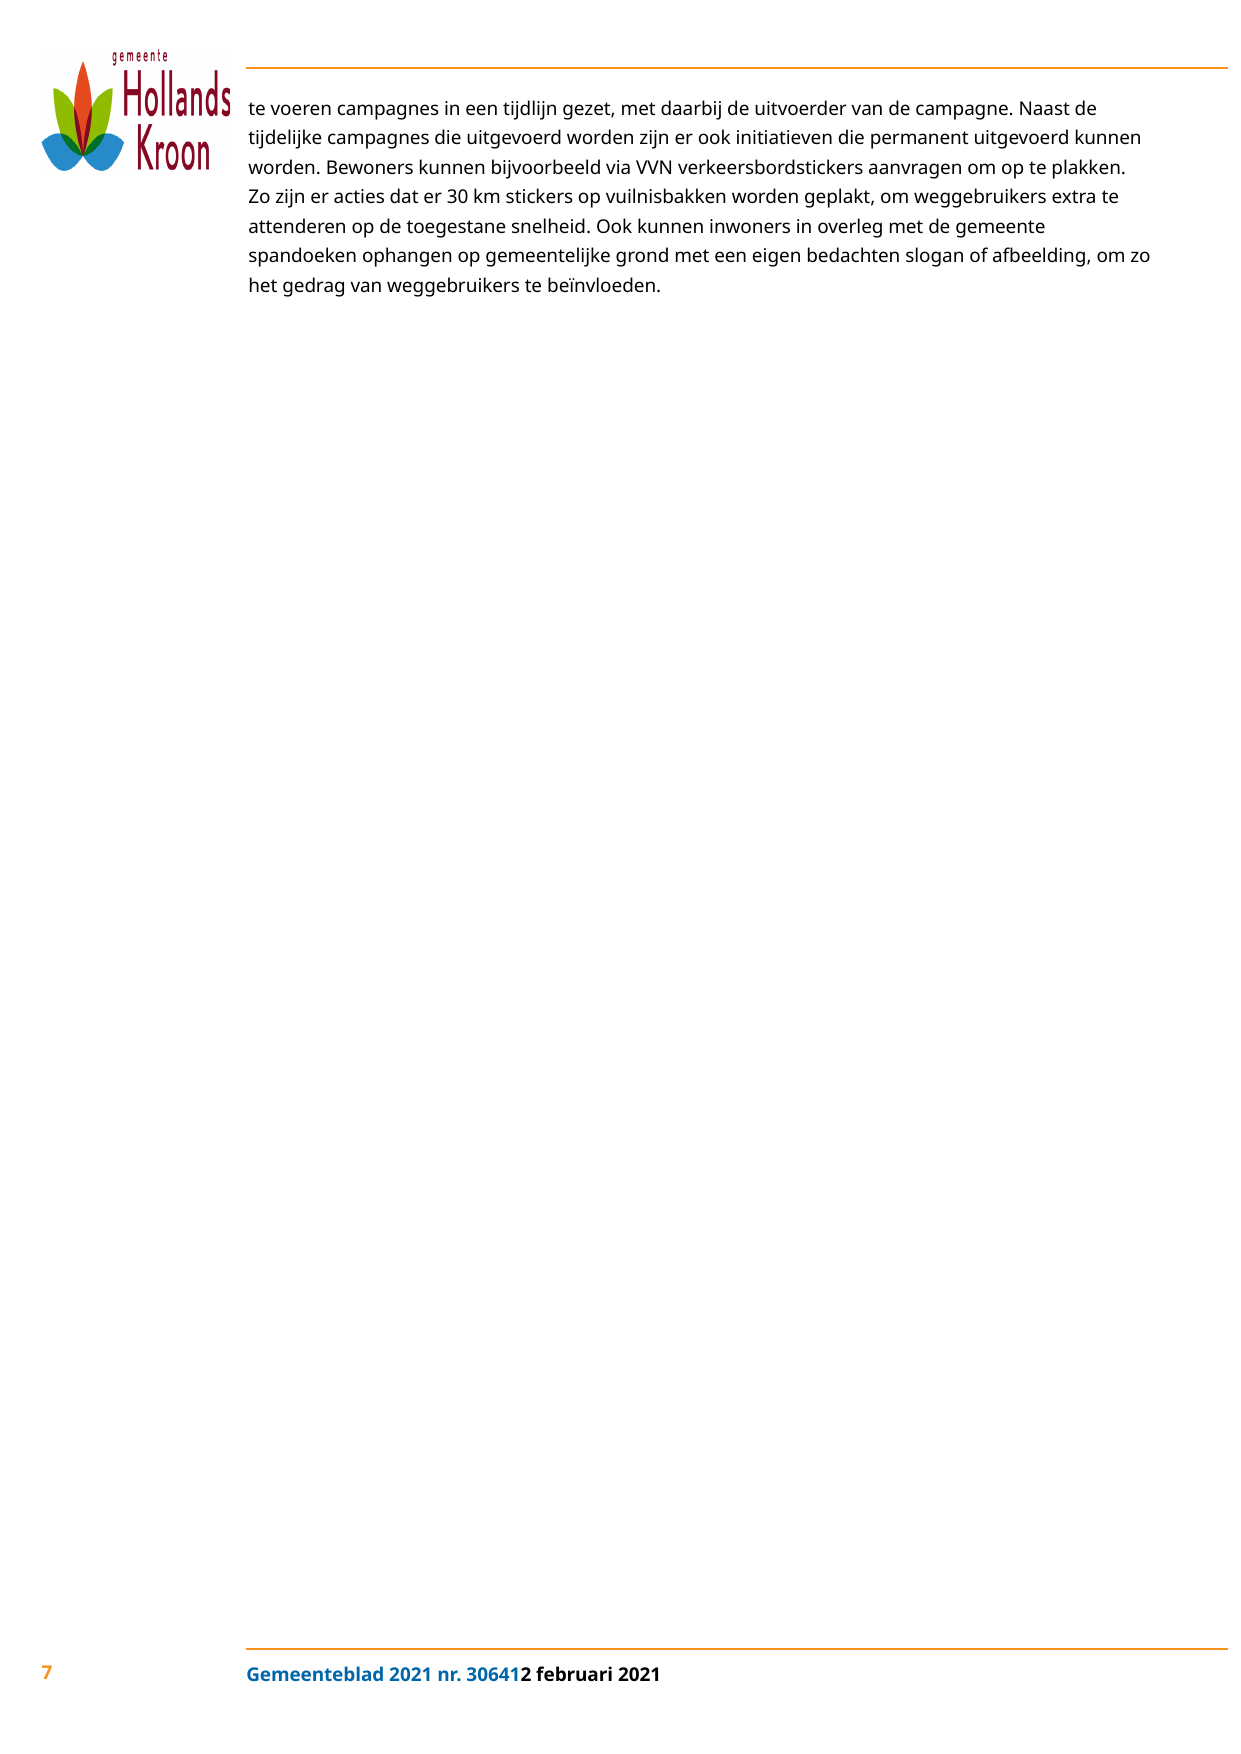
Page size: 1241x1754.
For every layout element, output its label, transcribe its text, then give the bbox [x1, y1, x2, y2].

picture [41, 47, 231, 172]
text te voeren campagnes in een tijdlijn gezet, met daarbij de uitvoerder van de campagne. Naast de tijdelijke campagnes die uitgevoerd worden zijn er ook initiatieven die permanent uitgevoerd kunnen worden. Bewoners kunnen bijvoorbeeld via VVN verkeersbordstickers aanvragen om op te plakken. Zo zijn er acties dat er 30 km stickers op vuilnisbakken worden geplakt, om weggebruikers extra te attenderen op de toegestane snelheid. Ook kunnen inwoners in overleg met de gemeente spandoeken ophangen op gemeentelijke grond met een eigen bedachten slogan of afbeelding, om zo het gedrag van weggebruikers te beïnvloeden. [248, 95, 1152, 298]
